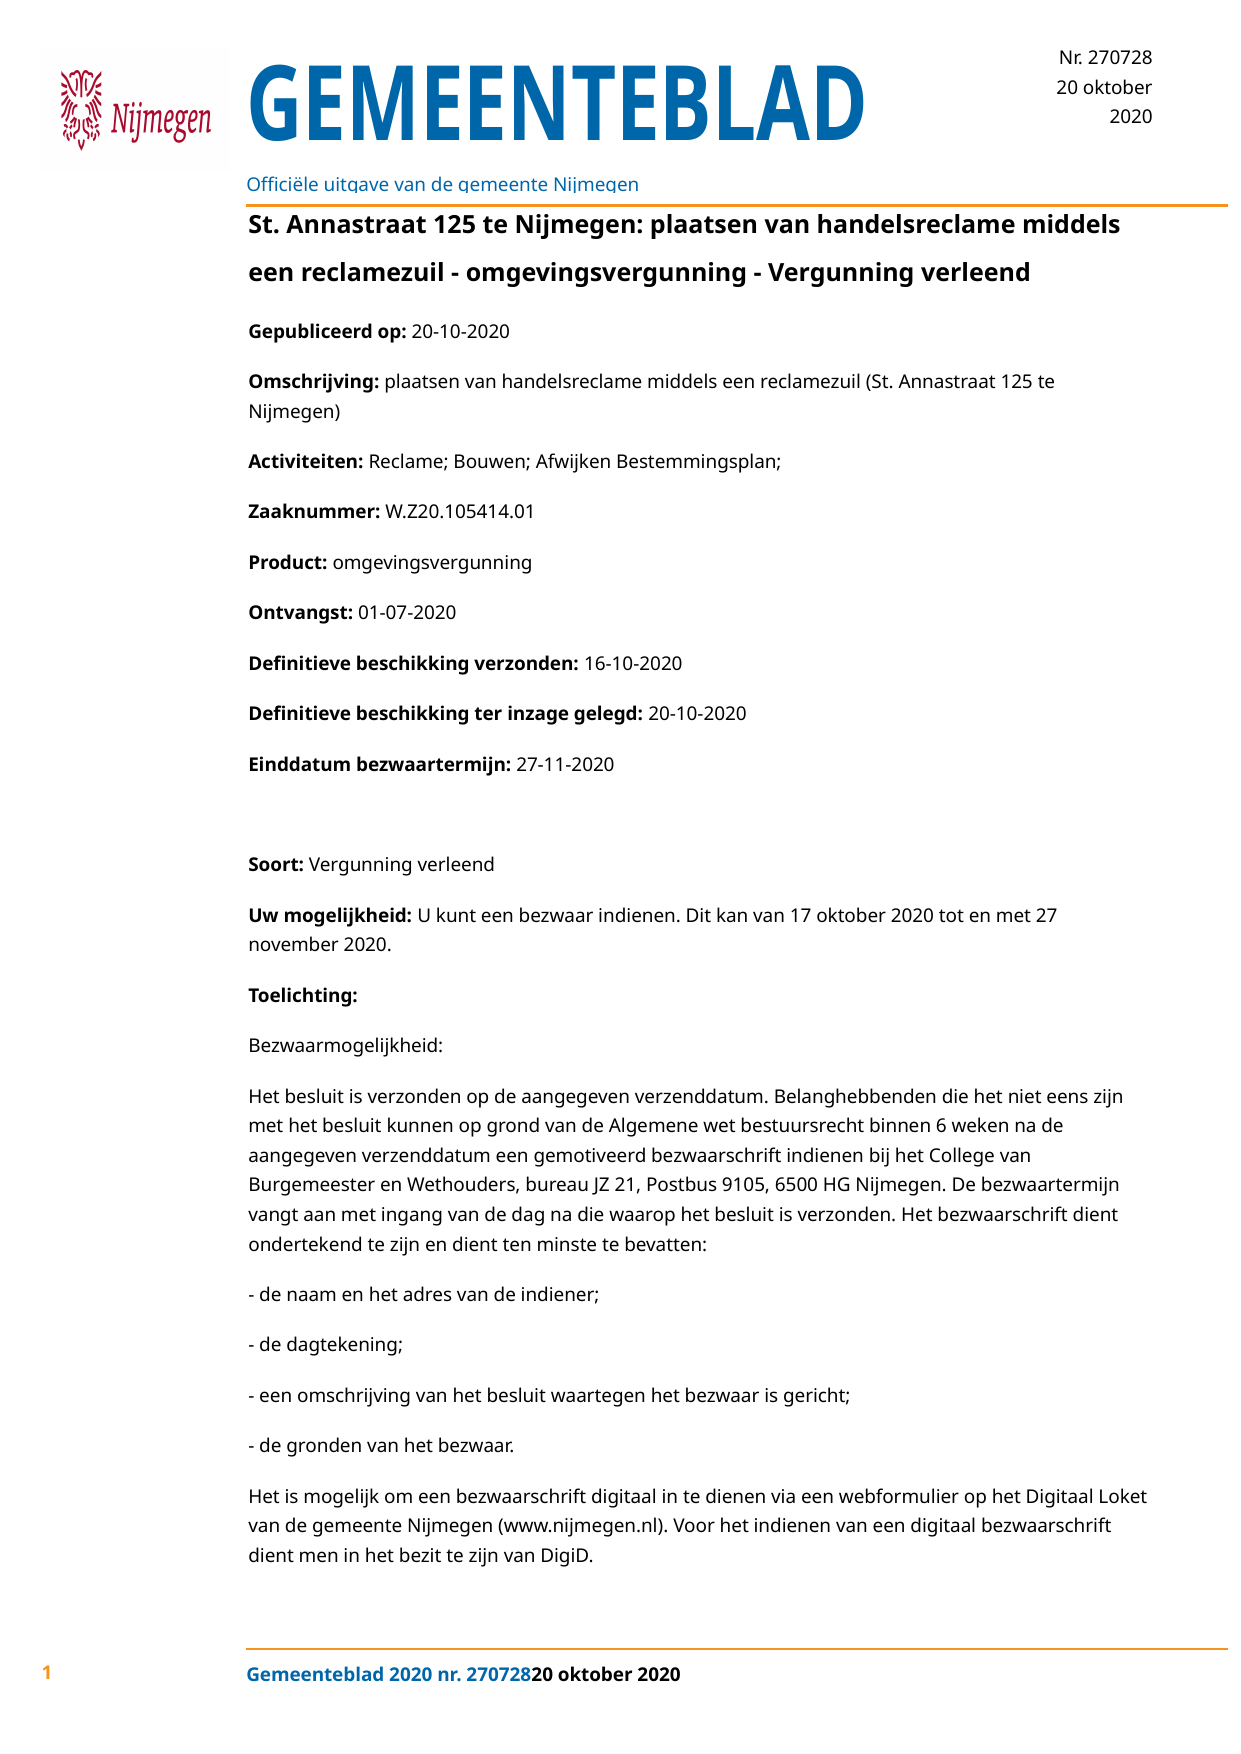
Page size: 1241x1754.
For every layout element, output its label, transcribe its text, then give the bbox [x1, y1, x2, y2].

text Uw mogelijkheid: U kunt een bezwaar indienen. Dit kan van 17 oktober 2020 tot en met 27 november 2020. [248, 902, 1152, 957]
text - de gronden van het bezwaar. [248, 1432, 1152, 1458]
text Omschrijving: plaatsen van handelsreclame middels een reclamezuil (St. Annastraat 125 te Nijmegen) [248, 368, 1152, 424]
text - de dagtekening; [248, 1332, 1152, 1357]
text Gepubliceerd op: 20-10-2020 [248, 318, 1152, 344]
text Definitieve beschikking ter inzage gelegd: 20-10-2020 [248, 700, 1152, 726]
text St. Annastraat 125 te Nijmegen: plaatsen van handelsreclame middels een reclamezuil - omgevingsvergunning - Vergunning verleend [248, 207, 1152, 288]
text - een omschrijving van het besluit waartegen het bezwaar is gericht; [248, 1382, 1152, 1408]
picture [41, 47, 231, 172]
text Einddatum bezwaartermijn: 27-11-2020 [248, 751, 1152, 777]
text Bezwaarmogelijkheid: [248, 1032, 1152, 1058]
text Definitieve beschikking verzonden: 16-10-2020 [248, 650, 1152, 676]
text Het besluit is verzonden op de aangegeven verzenddatum. Belanghebbenden die het niet eens zijn met het besluit kunnen op grond van de Algemene wet bestuursrecht binnen 6 weken na de aangegeven verzenddatum een gemotiveerd bezwaarschrift indienen bij het College van Burgemeester en Wethouders, bureau JZ 21, Postbus 9105, 6500 HG Nijmegen. De bezwaartermijn vangt aan met ingang van de dag na die waarop het besluit is verzonden. Het bezwaarschrift dient ondertekend te zijn en dient ten minste te bevatten: [248, 1083, 1152, 1257]
text Zaaknummer: W.Z20.105414.01 [248, 499, 1152, 524]
text Ontvangst: 01-07-2020 [248, 599, 1152, 625]
text Soort: Vergunning verleend [248, 852, 1152, 877]
text Het is mogelijk om een bezwaarschrift digitaal in te dienen via een webformulier op het Digitaal Loket van de gemeente Nijmegen (www.nijmegen.nl). Voor het indienen van een digitaal bezwaarschrift dient men in het bezit te zijn van DigiD. [248, 1483, 1152, 1568]
text Activiteiten: Reclame; Bouwen; Afwijken Bestemmingsplan; [248, 448, 1152, 474]
text Toelichting: [248, 982, 1152, 1008]
text Product: omgevingsvergunning [248, 549, 1152, 575]
text - de naam en het adres van de indiener; [248, 1281, 1152, 1307]
